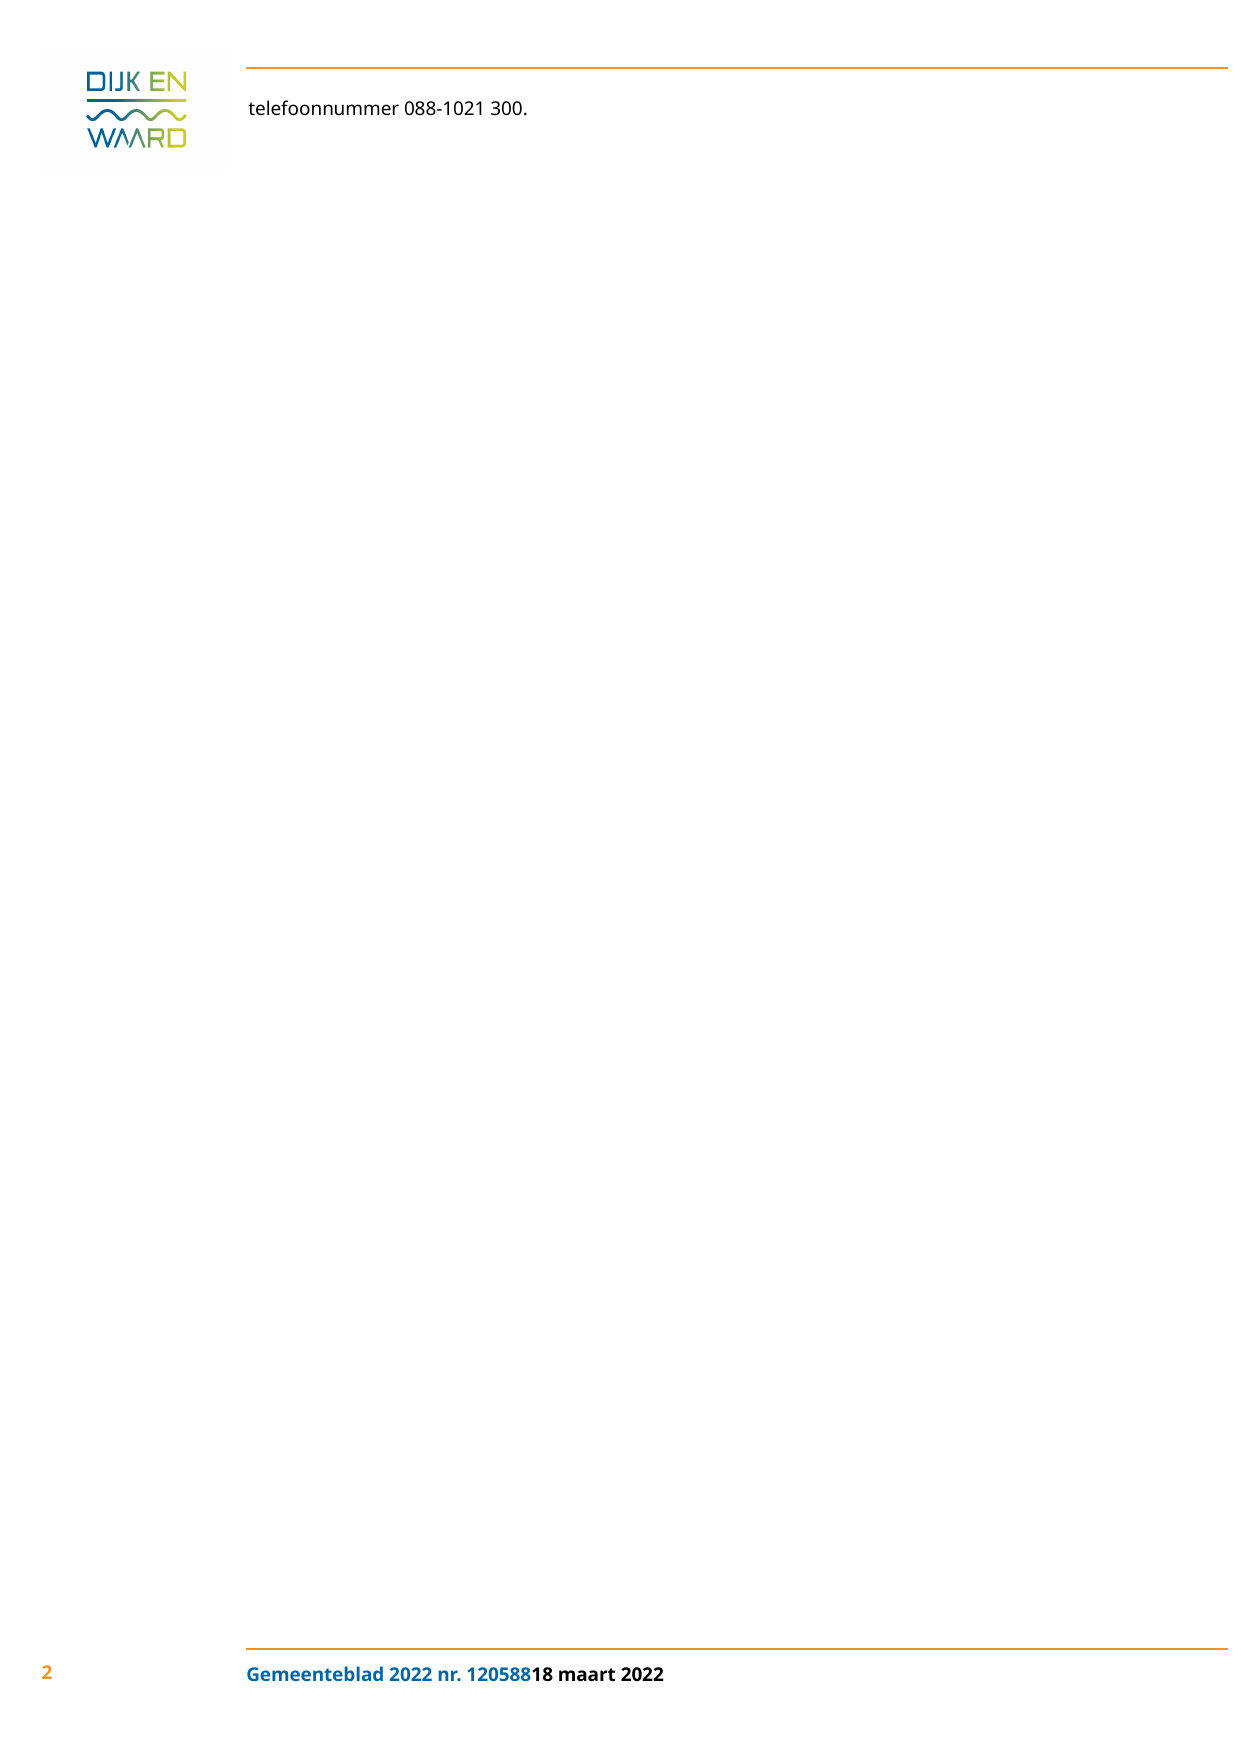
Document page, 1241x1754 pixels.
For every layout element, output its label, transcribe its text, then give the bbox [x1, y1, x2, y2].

text telefoonnummer 088-1021 300. [248, 95, 1152, 121]
picture [41, 47, 231, 172]
